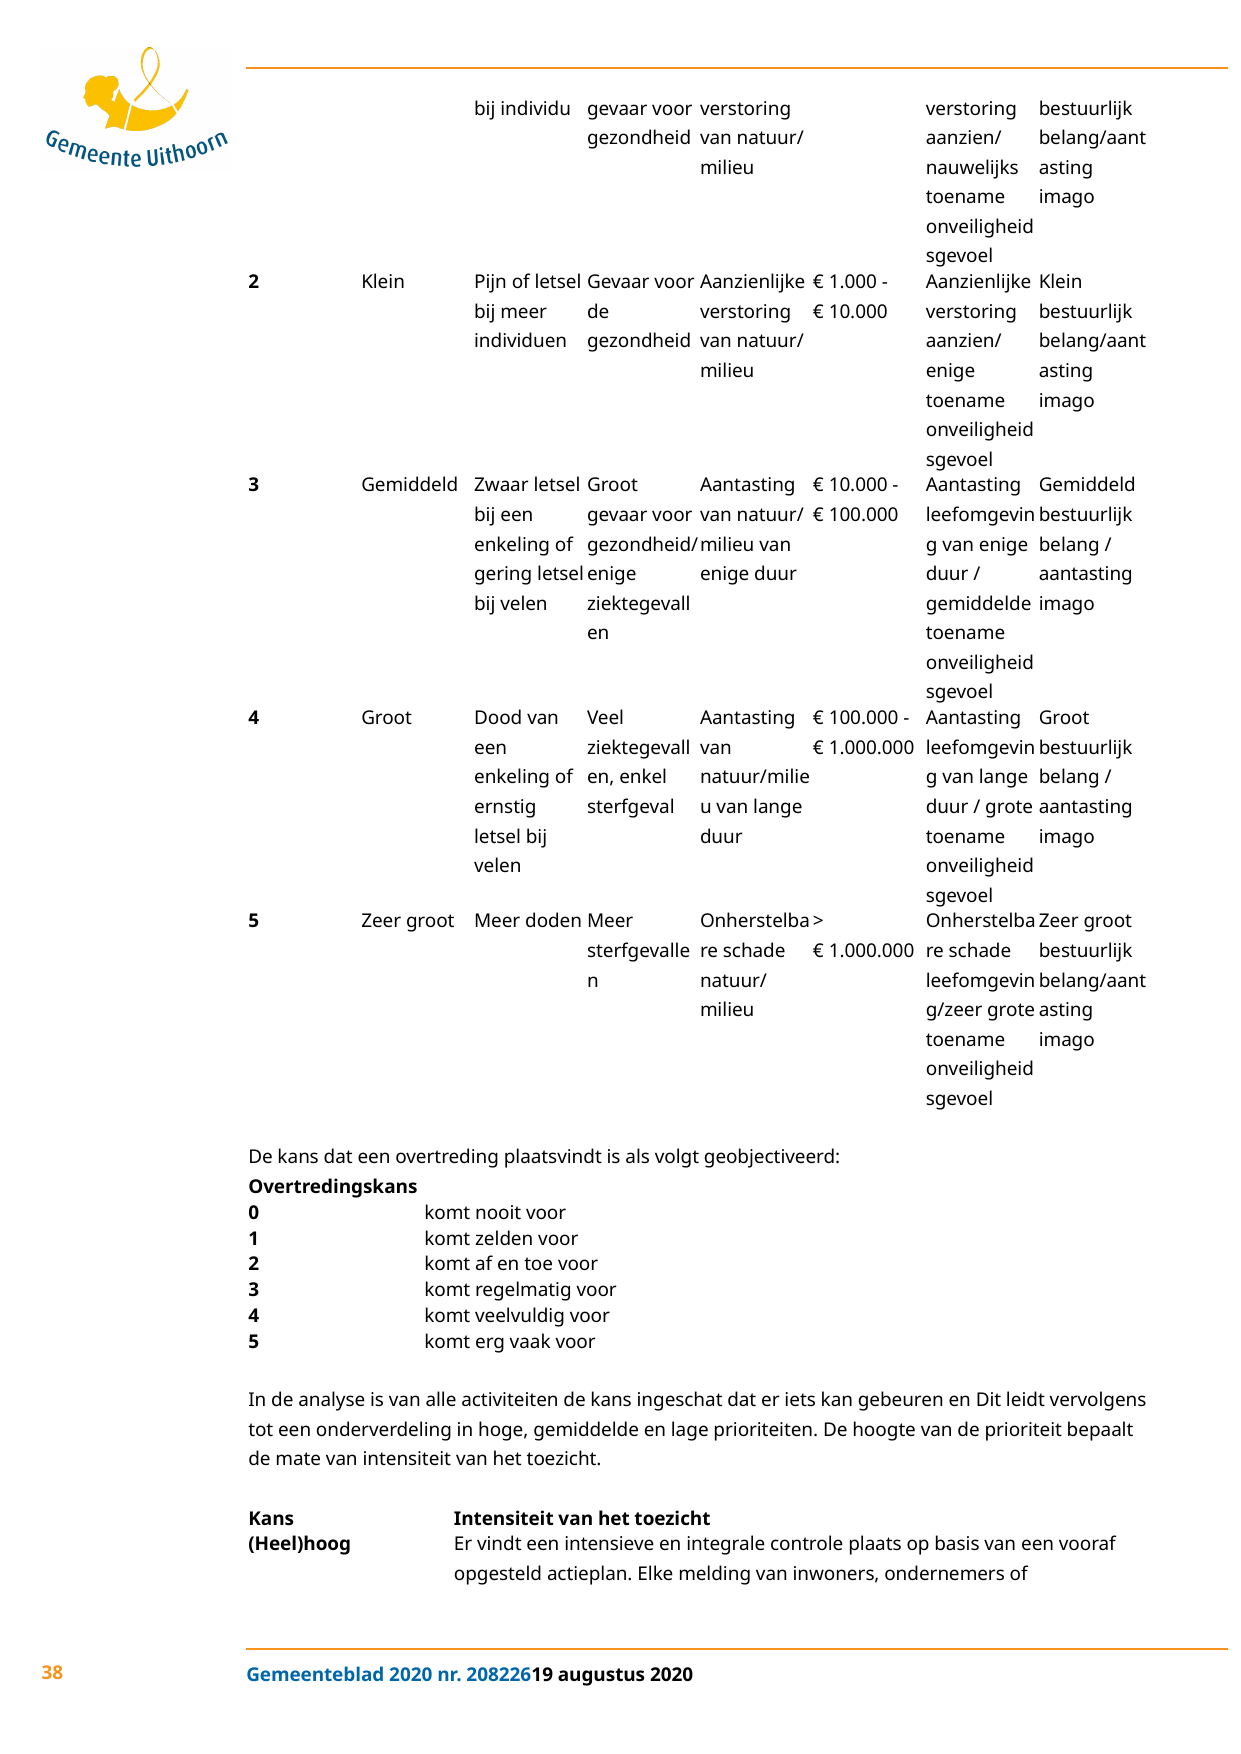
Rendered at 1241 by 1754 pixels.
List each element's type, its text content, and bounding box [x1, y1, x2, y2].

table_cell Meer doden [474, 908, 587, 1111]
table_cell bij individu [474, 95, 587, 268]
table_cell Gemiddeld bestuurlijk belang / aantasting imago [1039, 472, 1152, 704]
table_cell 2 [248, 1251, 424, 1276]
table_cell 3 [248, 472, 361, 704]
table_cell 4 [248, 1302, 424, 1328]
table_cell komt erg vaak voor [424, 1328, 1152, 1353]
table_cell Pijn of letsel bij meer individuen [474, 269, 587, 472]
table_cell € 10.000 - € 100.000 [813, 472, 926, 704]
table_cell Onherstelbare schade leefomgeving/zeer grote toename onveiligheidsgevoel [926, 908, 1038, 1111]
table_cell komt nooit voor [424, 1199, 1152, 1225]
table_cell Zeer groot bestuurlijk belang/aantasting imago [1039, 908, 1152, 1111]
table_cell Aanzienlijke verstoring van natuur/ milieu [700, 269, 813, 472]
table_cell 4 [248, 705, 361, 908]
table_cell Aanzienlijke verstoring aanzien/ enige toename onveiligheidsgevoel [926, 269, 1038, 472]
table_cell komt veelvuldig voor [424, 1302, 1152, 1328]
table_cell Aantasting van natuur/ milieu van enige duur [700, 472, 813, 704]
table_cell 1 [248, 1225, 424, 1251]
table_cell [813, 95, 926, 268]
table_cell [361, 95, 474, 268]
table_cell Zwaar letsel bij een enkeling of gering letsel bij velen [474, 472, 587, 704]
table_cell Aantasting leefomgeving van enige duur / gemiddelde toename onveiligheidsgevoel [926, 472, 1038, 704]
table_cell 0 [248, 1199, 424, 1225]
table_cell Aantasting leefomgeving van lange duur / grote toename onveiligheidsgevoel [926, 705, 1038, 908]
table_cell Zeer groot [361, 908, 474, 1111]
table_cell 2 [248, 269, 361, 472]
table_cell komt af en toe voor [424, 1251, 1152, 1276]
table_cell € 100.000 - € 1.000.000 [813, 705, 926, 908]
table_cell gevaar voor gezondheid [587, 95, 700, 268]
table_cell verstoring van natuur/ milieu [700, 95, 813, 268]
table_cell komt zelden voor [424, 1225, 1152, 1251]
table_cell Klein [361, 269, 474, 472]
table_cell bestuurlijk belang/aantasting imago [1039, 95, 1152, 268]
table_cell Klein bestuurlijk belang/aantasting imago [1039, 269, 1152, 472]
table_cell > € 1.000.000 [813, 908, 926, 1111]
table_cell Er vindt een intensieve en integrale controle plaats op basis van een vooraf opgesteld actieplan. Elke melding van inwoners, ondernemers of [454, 1531, 1152, 1586]
table_cell Groot gevaar voor gezondheid/enige ziektegevallen [587, 472, 700, 704]
table_cell Veel ziektegevallen, enkel sterfgeval [587, 705, 700, 908]
table_cell Gevaar voor de gezondheid [587, 269, 700, 472]
table_header Overtredingskans [248, 1174, 1152, 1199]
table_cell Groot [361, 705, 474, 908]
table_cell Groot bestuurlijk belang / aantasting imago [1039, 705, 1152, 908]
text In de analyse is van alle activiteiten de kans ingeschat dat er iets kan gebeuren en Dit leidt vervolgens tot een onderverdeling in hoge, gemiddelde en lage prioriteiten. De hoogte van de prioriteit bepaalt de mate van intensiteit van het toezicht. [248, 1386, 1152, 1471]
table_cell (Heel)hoog [248, 1531, 454, 1586]
table_cell Meer sterfgevallen [587, 908, 700, 1111]
table_header Kans [248, 1505, 454, 1531]
table_header Intensiteit van het toezicht [454, 1505, 1152, 1531]
table_cell verstoring aanzien/ nauwelijks toename onveiligheidsgevoel [926, 95, 1038, 268]
table_cell Aantasting van natuur/milieu van lange duur [700, 705, 813, 908]
table_cell Dood van een enkeling of ernstig letsel bij velen [474, 705, 587, 908]
table_cell 5 [248, 1328, 424, 1353]
table_cell 3 [248, 1276, 424, 1302]
table_cell komt regelmatig voor [424, 1276, 1152, 1302]
table_cell Gemiddeld [361, 472, 474, 704]
text De kans dat een overtreding plaatsvindt is als volgt geobjectiveerd: [248, 1144, 1152, 1169]
table_cell [248, 95, 361, 268]
picture [41, 47, 231, 172]
table_cell 5 [248, 908, 361, 1111]
table_cell Onherstelbare schade natuur/ milieu [700, 908, 813, 1111]
table_cell € 1.000 - € 10.000 [813, 269, 926, 472]
